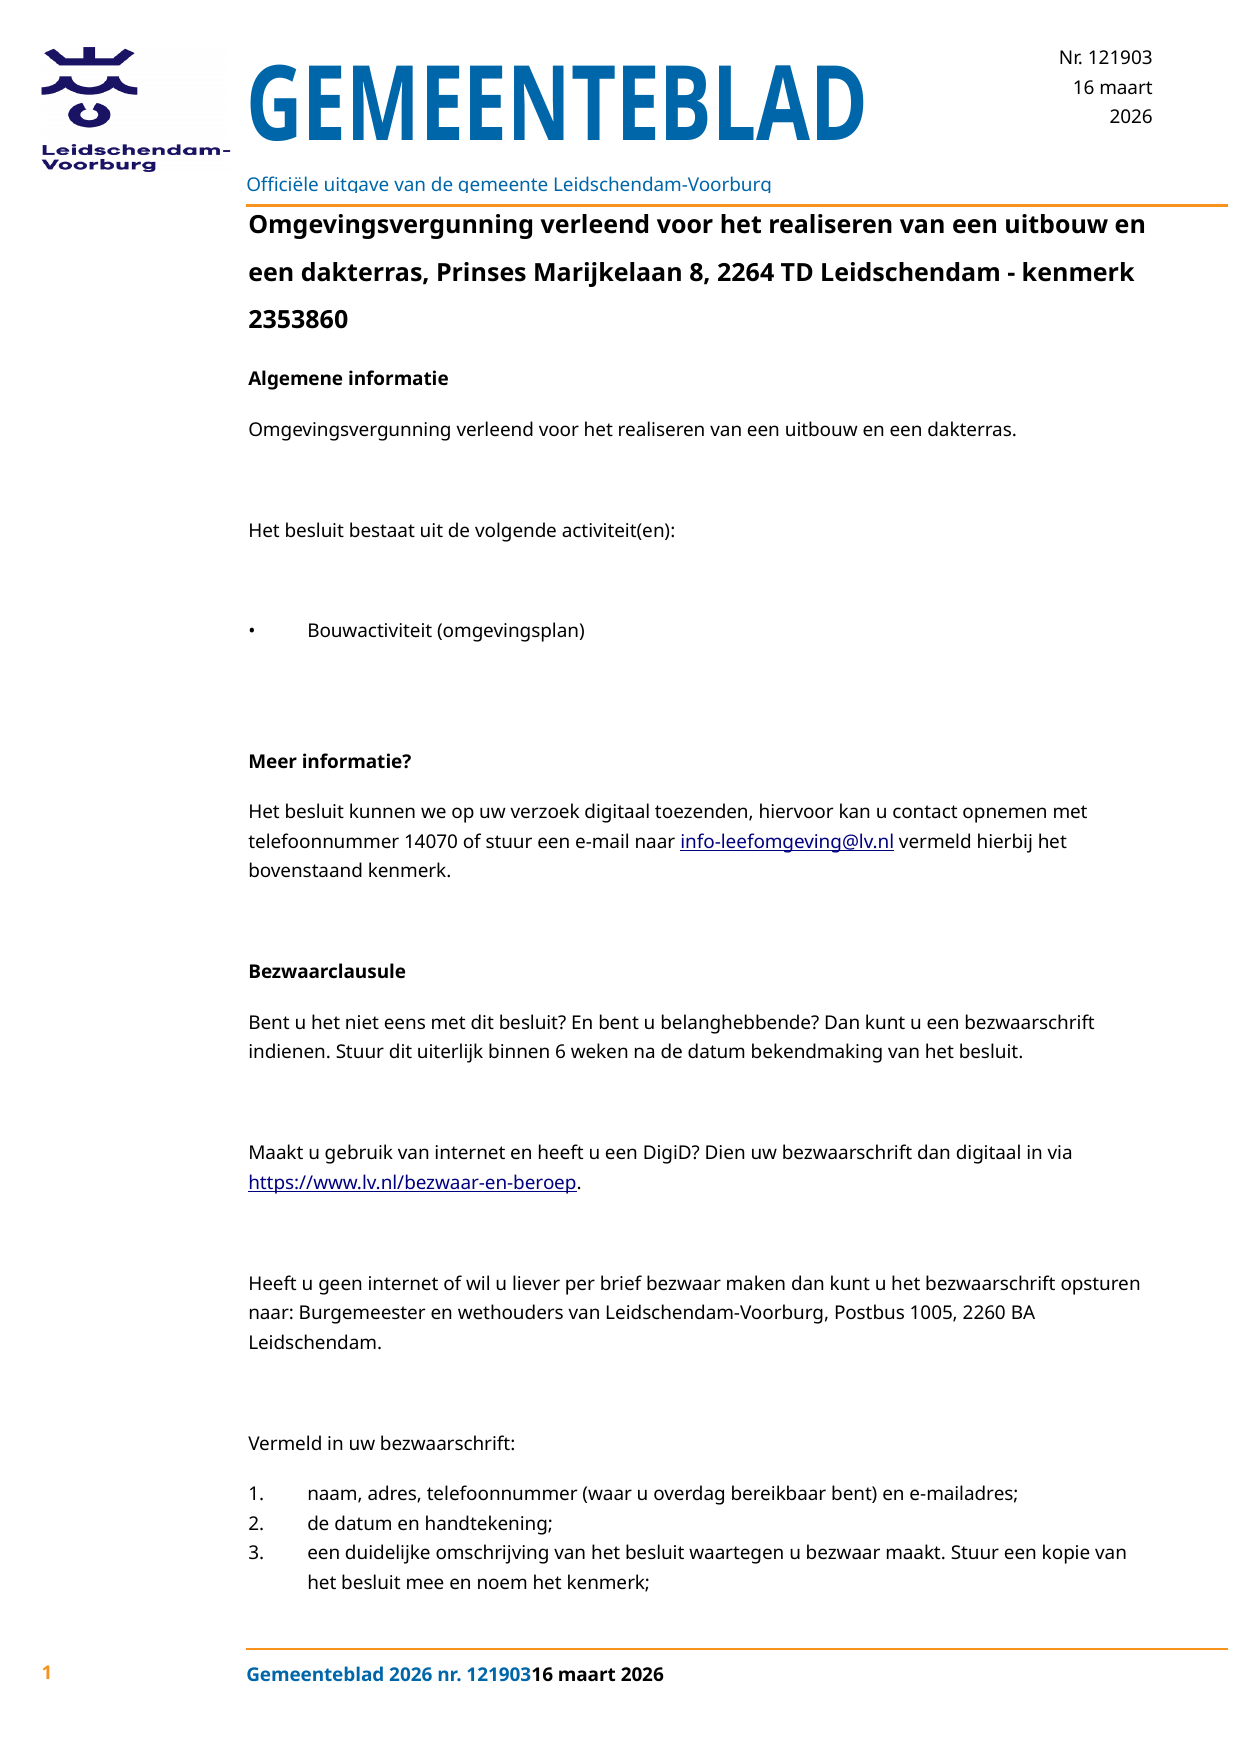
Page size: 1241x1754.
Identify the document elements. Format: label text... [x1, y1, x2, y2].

text Bent u het niet eens met dit besluit? En bent u belanghebbende? Dan kunt u een bezwaarschrift indienen. Stuur dit uiterlijk binnen 6 weken na de datum bekendmaking van het besluit. [248, 1009, 1152, 1064]
list Bouwactiviteit (omgevingsplan) [248, 618, 1152, 643]
text Heeft u geen internet of wil u liever per brief bezwaar maken dan kunt u het bezwaarschrift opsturen naar: Burgemeester en wethouders van Leidschendam-Voorburg, Postbus 1005, 2260 BA Leidschendam. [248, 1270, 1152, 1354]
text Meer informatie? [248, 748, 1152, 774]
text Het besluit kunnen we op uw verzoek digitaal toezenden, hiervoor kan u contact opnemen met telefoonnummer 14070 of stuur een e-mail naar info-leefomgeving@lv.nl vermeld hierbij het bovenstaand kenmerk. [248, 798, 1152, 883]
text Omgevingsvergunning verleend voor het realiseren van een uitbouw en een dakterras, Prinses Marijkelaan 8, 2264 TD Leidschendam - kenmerk 2353860 [248, 207, 1152, 336]
text Bezwaarclausule [248, 958, 1152, 984]
text Algemene informatie [248, 366, 1152, 391]
text Maakt u gebruik van internet en heeft u een DigiD? Dien uw bezwaarschrift dan digitaal in via https://www.lv.nl/bezwaar-en-beroep. [248, 1139, 1152, 1194]
text Het besluit bestaat uit de volgende activiteit(en): [248, 517, 1152, 542]
list naam, adres, telefoonnummer (waar u overdag bereikbaar bent) en e-mailadres; [248, 1480, 1152, 1506]
text Omgevingsvergunning verleend voor het realiseren van een uitbouw en een dakterras. [248, 416, 1152, 442]
list de datum en handtekening; [248, 1510, 1152, 1535]
list een duidelijke omschrijving van het besluit waartegen u bezwaar maakt. Stuur een kopie van het besluit mee en noem het kenmerk; [248, 1539, 1152, 1594]
text Vermeld in uw bezwaarschrift: [248, 1430, 1152, 1455]
picture [41, 47, 231, 172]
